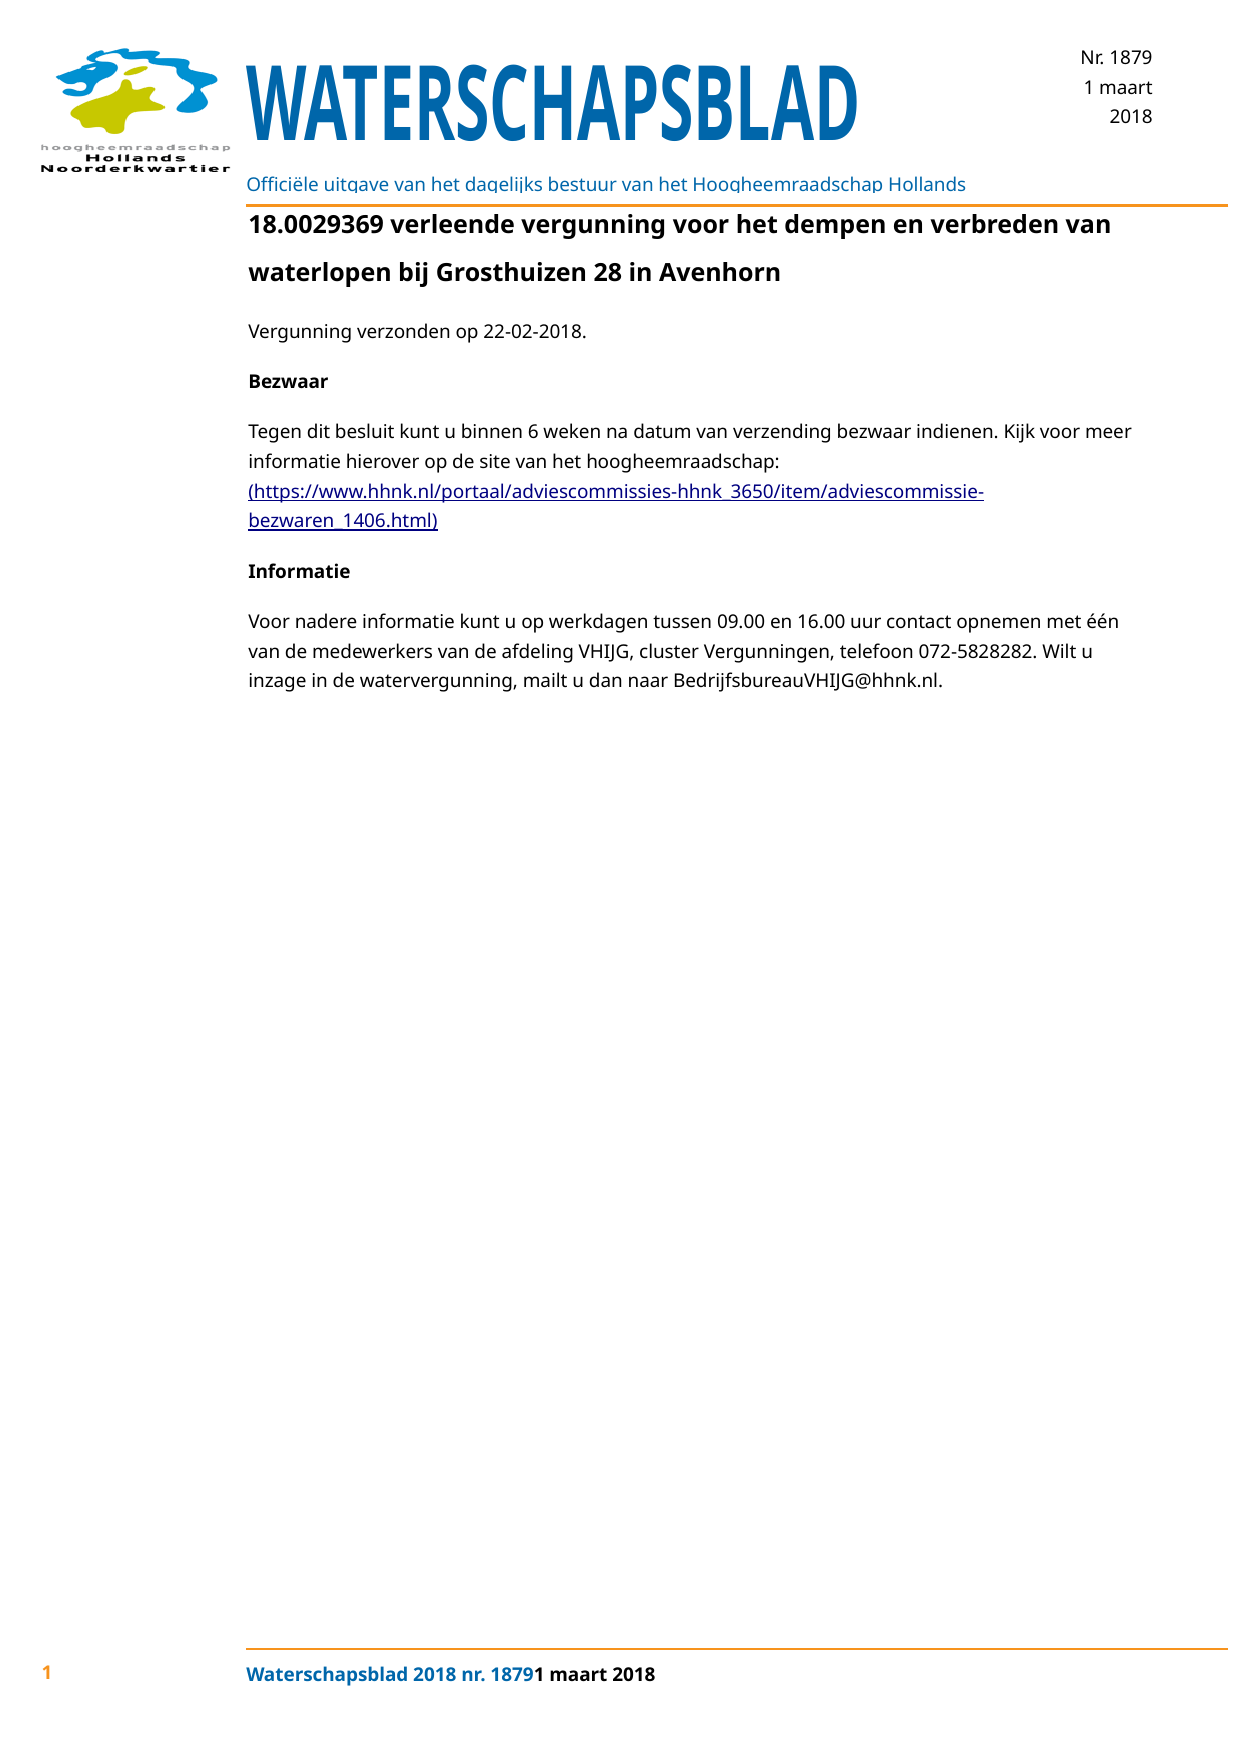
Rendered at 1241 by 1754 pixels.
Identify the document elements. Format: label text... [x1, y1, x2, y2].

picture [41, 47, 231, 172]
text Informatie [248, 558, 1152, 584]
text Vergunning verzonden op 22-02-2018. [248, 318, 1152, 344]
text Tegen dit besluit kunt u binnen 6 weken na datum van verzending bezwaar indienen. Kijk voor meer informatie hierover op de site van het hoogheemraadschap: (https://www.hhnk.nl/portaal/adviescommissies-hhnk_3650/item/adviescommissie-bezwaren_1406.html) [248, 419, 1152, 533]
text Voor nadere informatie kunt u op werkdagen tussen 09.00 en 16.00 uur contact opnemen met één van de medewerkers van de afdeling VHIJG, cluster Vergunningen, telefoon 072-5828282. Wilt u inzage in de watervergunning, mailt u dan naar BedrijfsbureauVHIJG@hhnk.nl. [248, 608, 1152, 693]
text 18.0029369 verleende vergunning voor het dempen en verbreden van waterlopen bij Grosthuizen 28 in Avenhorn [248, 207, 1152, 288]
text Bezwaar [248, 368, 1152, 394]
